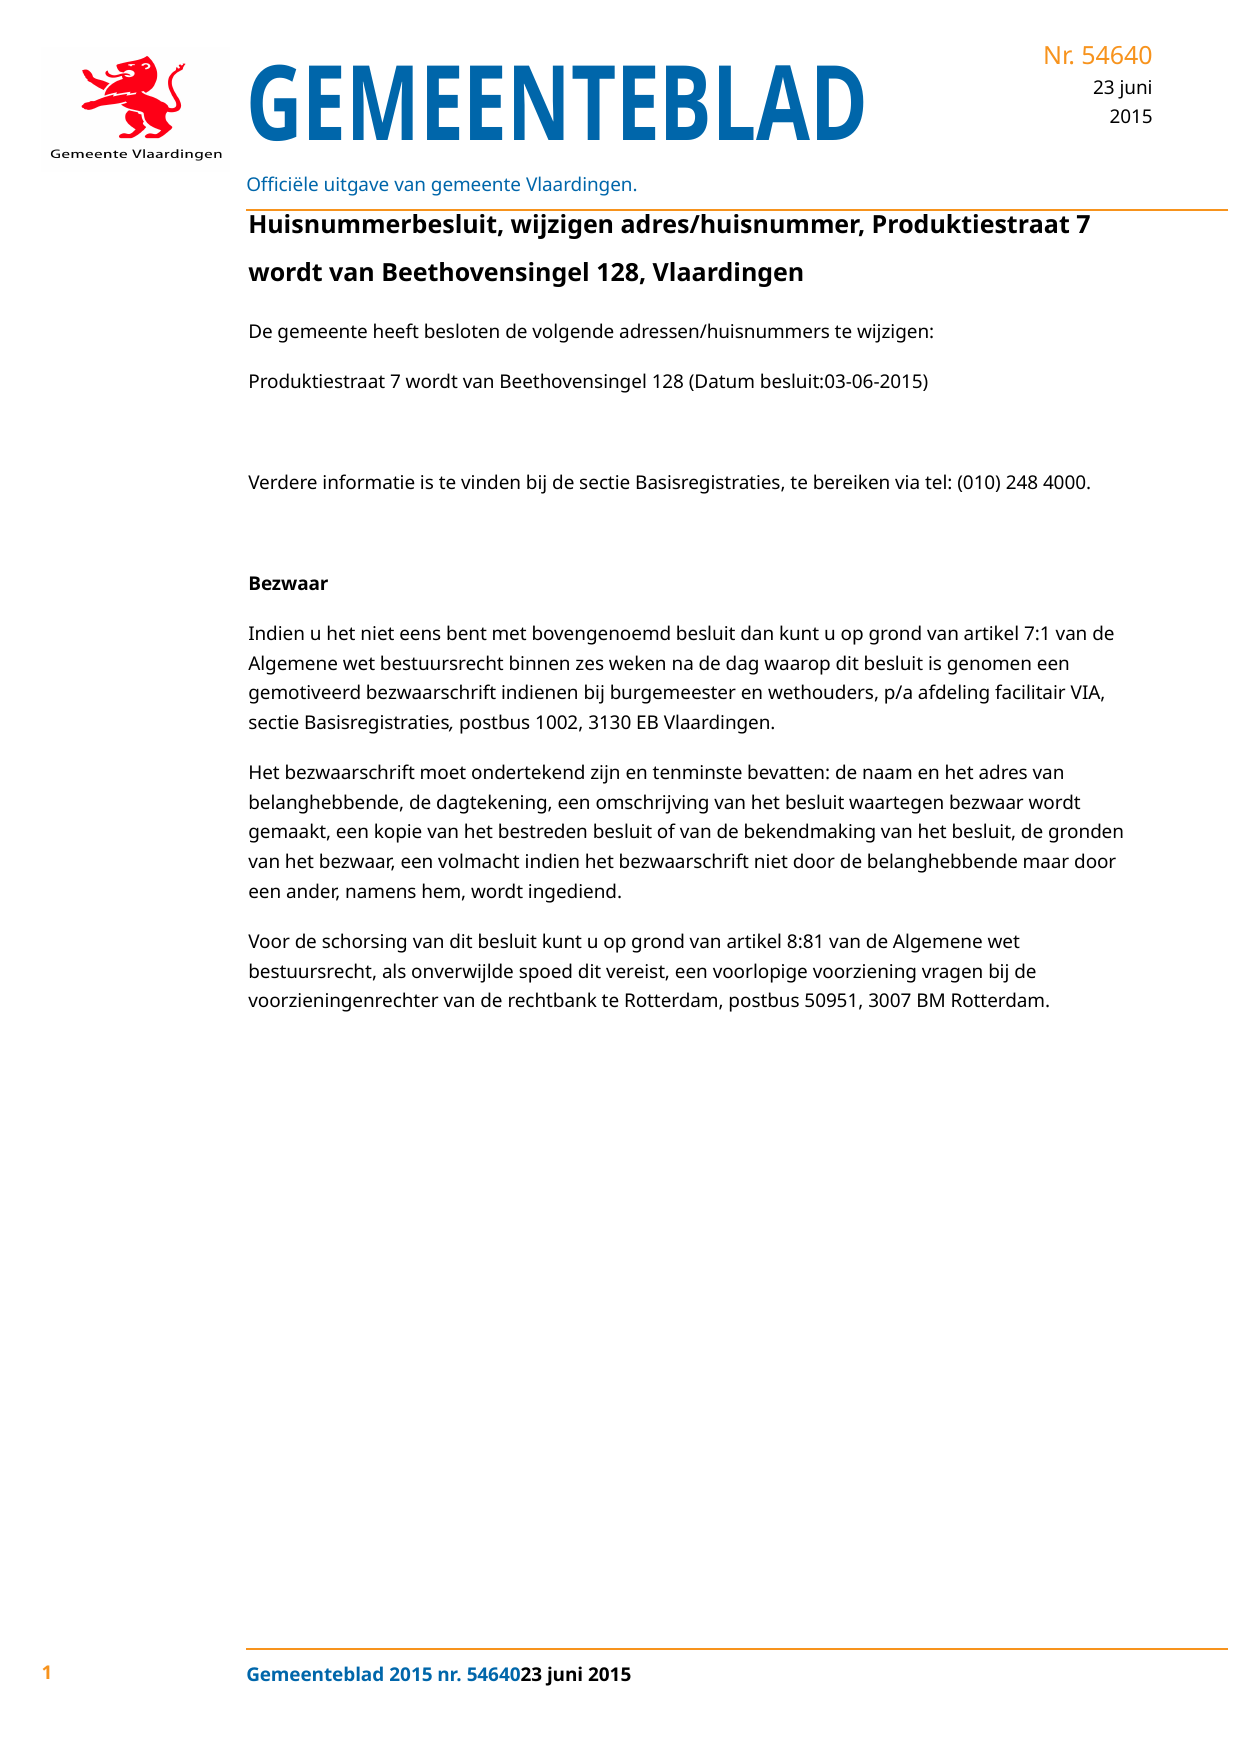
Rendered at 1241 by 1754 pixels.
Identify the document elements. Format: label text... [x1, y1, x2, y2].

text Verdere informatie is te vinden bij de sectie Basisregistraties, te bereiken via tel: (010) 248 4000. [248, 469, 1152, 495]
text Bezwaar [248, 570, 1152, 596]
text Voor de schorsing van dit besluit kunt u op grond van artikel 8:81 van de Algemene wet bestuursrecht, als onverwijlde spoed dit vereist, een voorlopige voorziening vragen bij de voorzieningenrechter van de rechtbank te Rotterdam, postbus 50951, 3007 BM Rotterdam. [248, 928, 1152, 1013]
text De gemeente heeft besloten de volgende adressen/huisnummers te wijzigen: [248, 318, 1152, 344]
text Indien u het niet eens bent met bovengenoemd besluit dan kunt u op grond van artikel 7:1 van de Algemene wet bestuursrecht binnen zes weken na de dag waarop dit besluit is genomen een gemotiveerd bezwaarschrift indienen bij burgemeester en wethouders, p/a afdeling facilitair VIA, sectie Basisregistraties, postbus 1002, 3130 EB Vlaardingen. [248, 620, 1152, 735]
picture [41, 47, 231, 172]
text Het bezwaarschrift moet ondertekend zijn en tenminste bevatten: de naam en het adres van belanghebbende, de dagtekening, een omschrijving van het besluit waartegen bezwaar wordt gemaakt, een kopie van het bestreden besluit of van de bekendmaking van het besluit, de gronden van het bezwaar, een volmacht indien het bezwaarschrift niet door de belanghebbende maar door een ander, namens hem, wordt ingediend. [248, 759, 1152, 904]
text Huisnummerbesluit, wijzigen adres/huisnummer, Produktiestraat 7 wordt van Beethovensingel 128, Vlaardingen [248, 211, 1152, 288]
text Produktiestraat 7 wordt van Beethovensingel 128 (Datum besluit:03-06-2015) [248, 368, 1152, 394]
